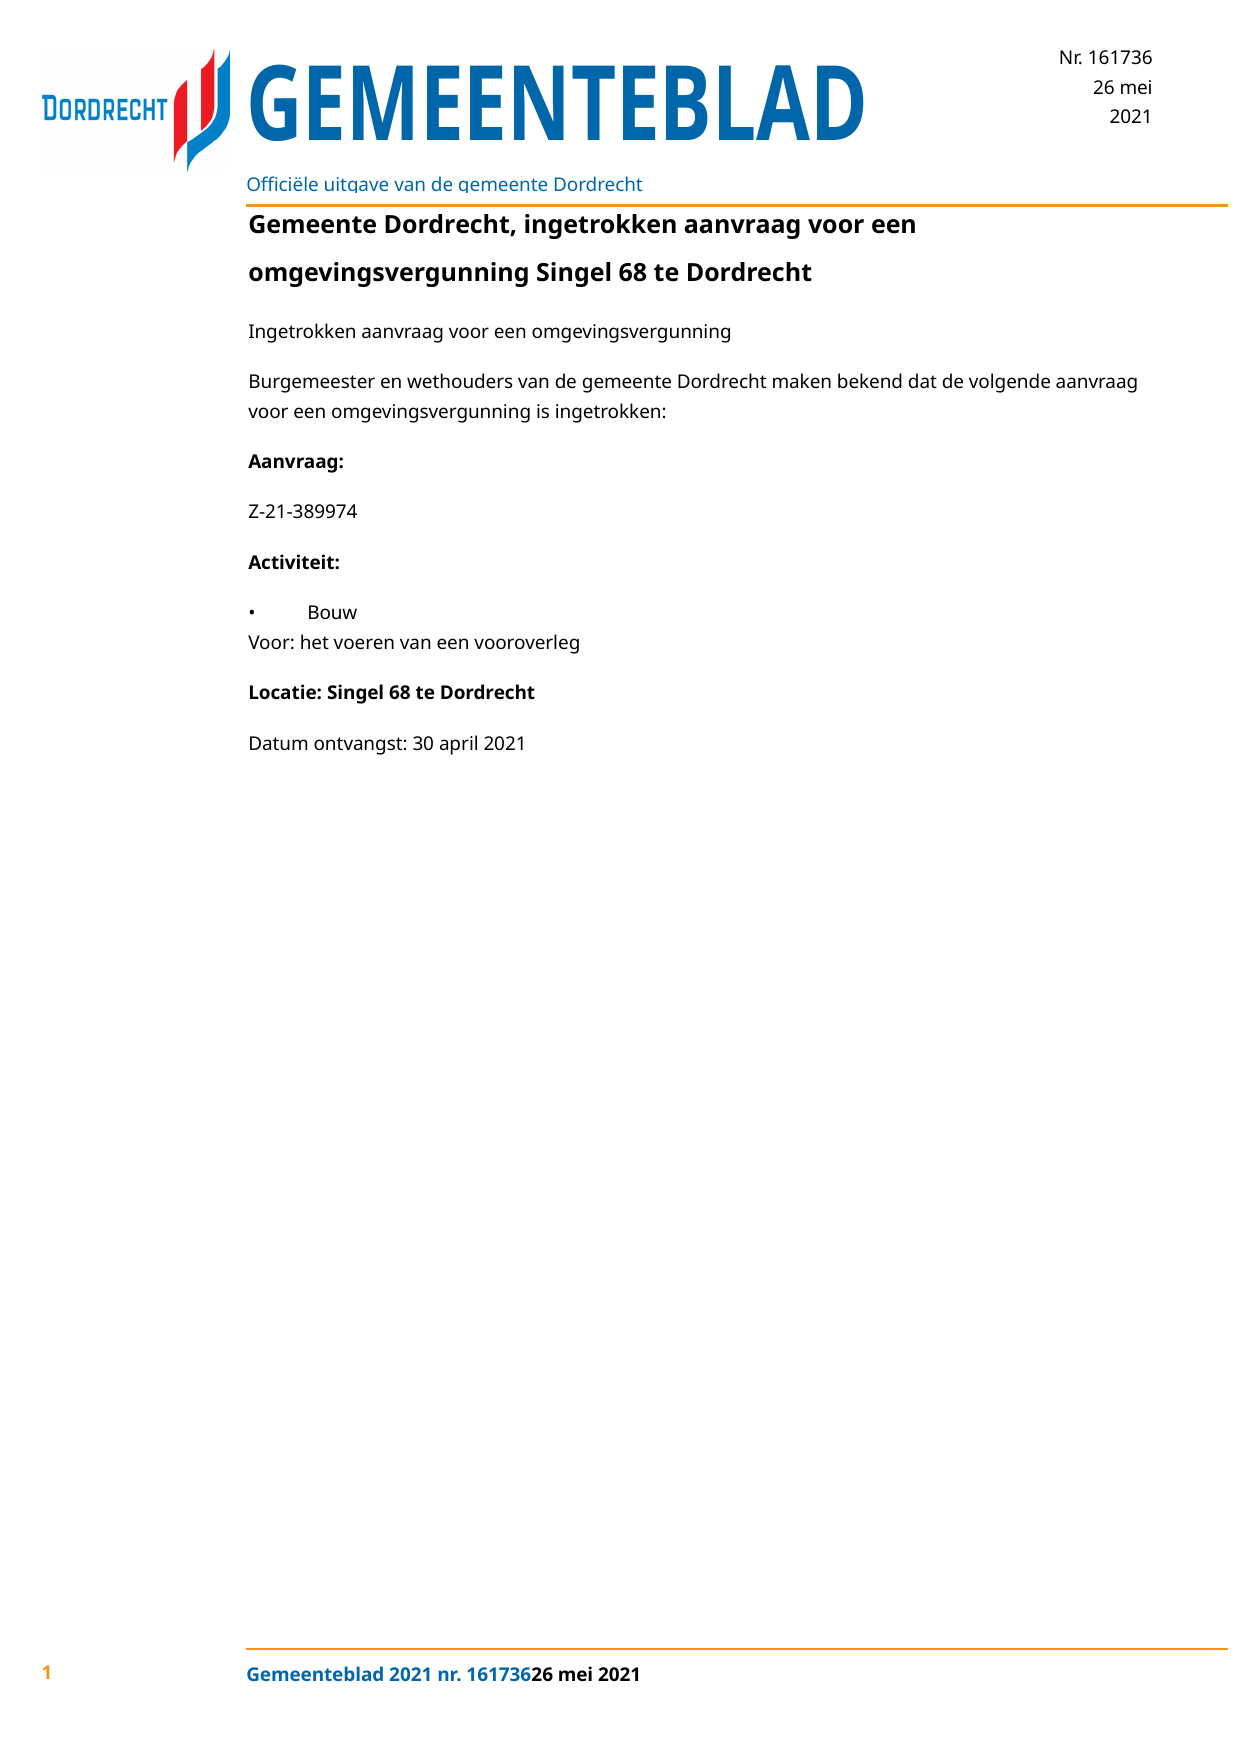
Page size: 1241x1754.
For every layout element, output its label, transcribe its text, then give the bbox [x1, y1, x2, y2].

text Datum ontvangst: 30 april 2021 [248, 730, 1152, 756]
text Gemeente Dordrecht, ingetrokken aanvraag voor een omgevingsvergunning Singel 68 te Dordrecht [248, 207, 1152, 288]
text Ingetrokken aanvraag voor een omgevingsvergunning [248, 318, 1152, 344]
text Z-21-389974 [248, 499, 1152, 524]
text Aanvraag: [248, 448, 1152, 474]
text Activiteit: [248, 549, 1152, 575]
text Burgemeester en wethouders van de gemeente Dordrecht maken bekend dat de volgende aanvraag voor een omgevingsvergunning is ingetrokken: [248, 368, 1152, 424]
text Voor: het voeren van een vooroverleg [248, 629, 1152, 655]
text Locatie: Singel 68 te Dordrecht [248, 679, 1152, 705]
list Bouw [248, 599, 1152, 625]
picture [41, 47, 231, 172]
